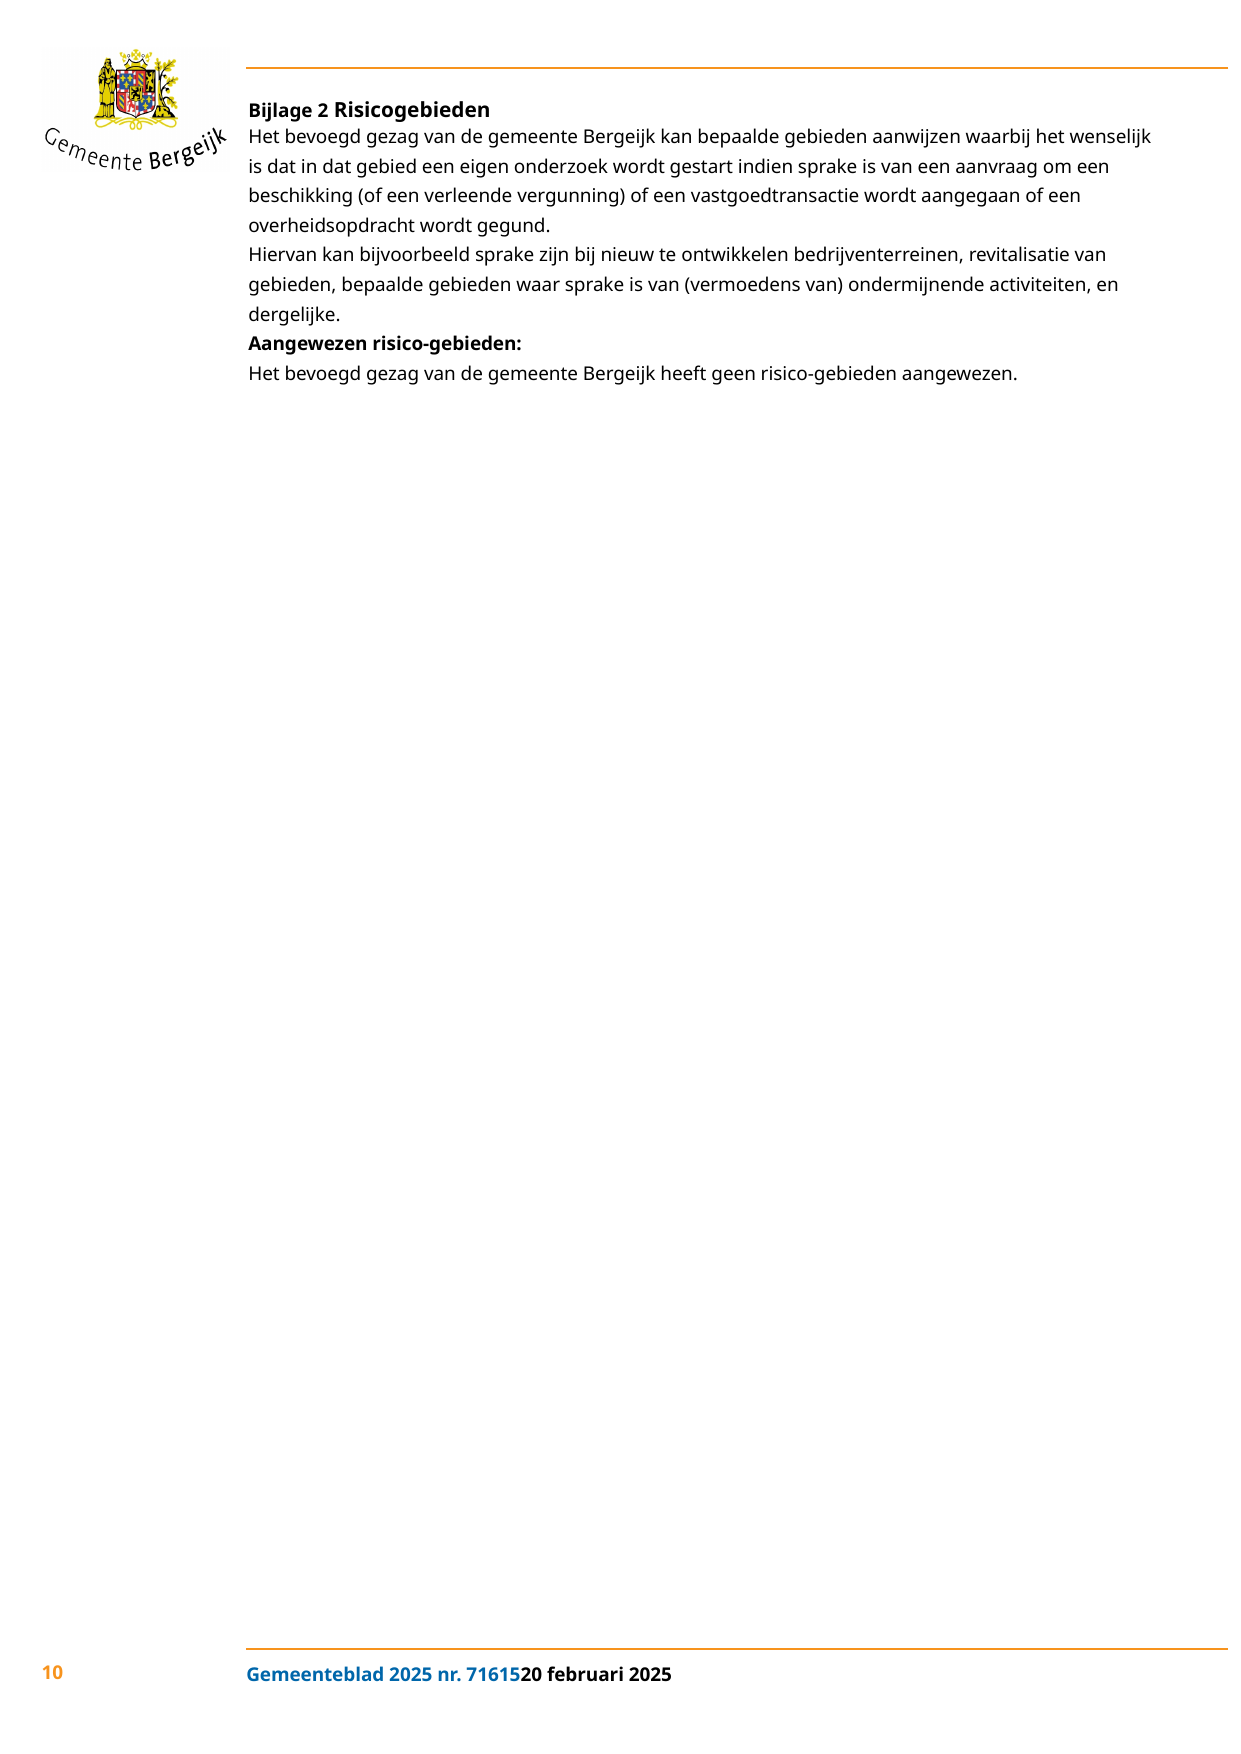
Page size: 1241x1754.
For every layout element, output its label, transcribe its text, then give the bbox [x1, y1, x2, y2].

text Aangewezen risico-gebieden: [248, 330, 1152, 356]
text Hiervan kan bijvoorbeeld sprake zijn bij nieuw te ontwikkelen bedrijventerreinen, revitalisatie van gebieden, bepaalde gebieden waar sprake is van (vermoedens van) ondermijnende activiteiten, en dergelijke. [248, 242, 1152, 327]
text Het bevoegd gezag van de gemeente Bergeijk kan bepaalde gebieden aanwijzen waarbij het wenselijk is dat in dat gebied een eigen onderzoek wordt gestart indien sprake is van een aanvraag om een beschikking (of een verleende vergunning) of een vastgoedtransactie wordt aangegaan of een overheidsopdracht wordt gegund. [248, 123, 1152, 238]
text Bijlage 2 Risicogebieden [248, 95, 1152, 123]
text Het bevoegd gezag van de gemeente Bergeijk heeft geen risico-gebieden aangewezen. [248, 360, 1152, 386]
picture [41, 47, 231, 172]
